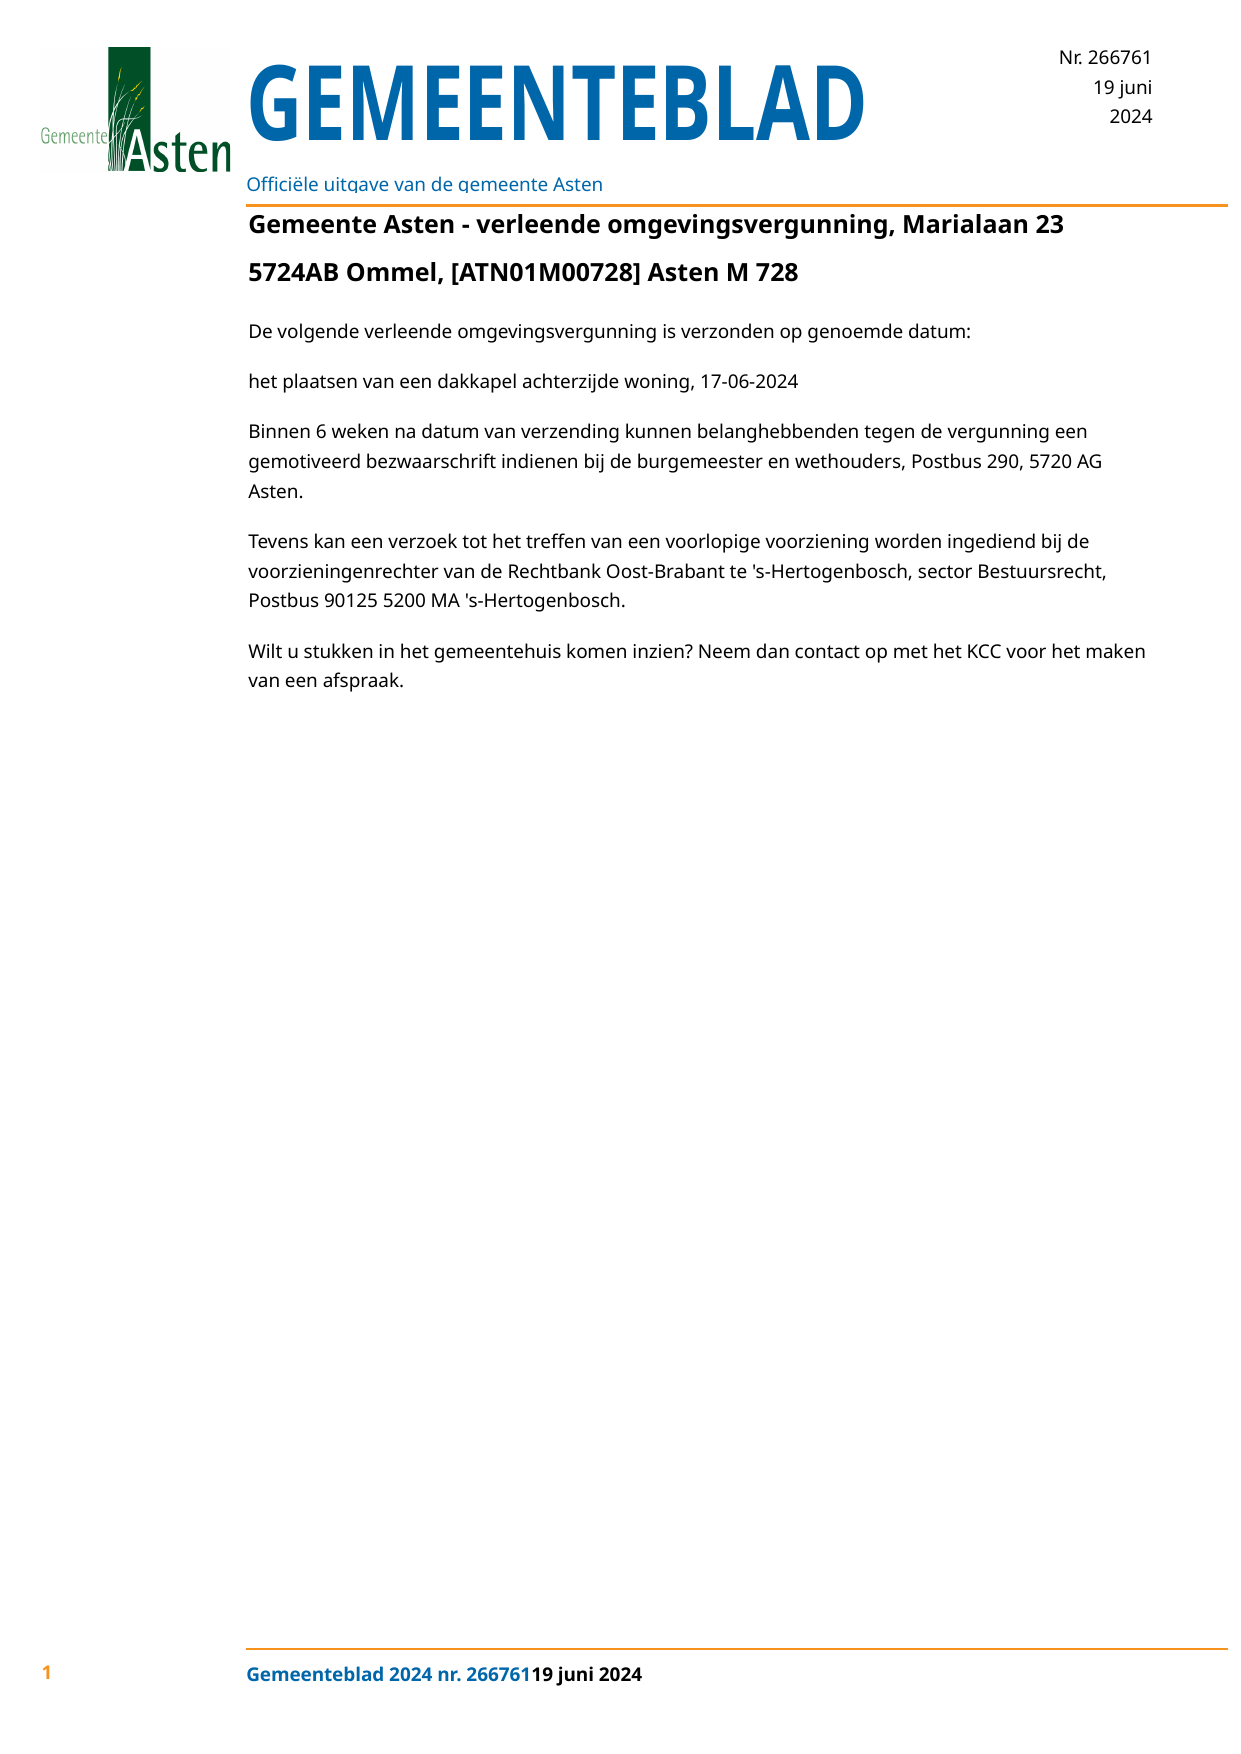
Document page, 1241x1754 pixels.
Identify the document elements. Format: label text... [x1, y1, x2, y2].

picture [41, 47, 231, 172]
text De volgende verleende omgevingsvergunning is verzonden op genoemde datum: [248, 318, 1152, 344]
text Wilt u stukken in het gemeentehuis komen inzien? Neem dan contact op met het KCC voor het maken van een afspraak. [248, 638, 1152, 693]
text Tevens kan een verzoek tot het treffen van een voorlopige voorziening worden ingediend bij de voorzieningenrechter van de Rechtbank Oost-Brabant te 's-Hertogenbosch, sector Bestuursrecht, Postbus 90125 5200 MA 's-Hertogenbosch. [248, 528, 1152, 613]
text het plaatsen van een dakkapel achterzijde woning, 17-06-2024 [248, 368, 1152, 394]
text Gemeente Asten - verleende omgevingsvergunning, Marialaan 23 5724AB Ommel, [ATN01M00728] Asten M 728 [248, 207, 1152, 288]
text Binnen 6 weken na datum van verzending kunnen belanghebbenden tegen de vergunning een gemotiveerd bezwaarschrift indienen bij de burgemeester en wethouders, Postbus 290, 5720 AG Asten. [248, 419, 1152, 504]
